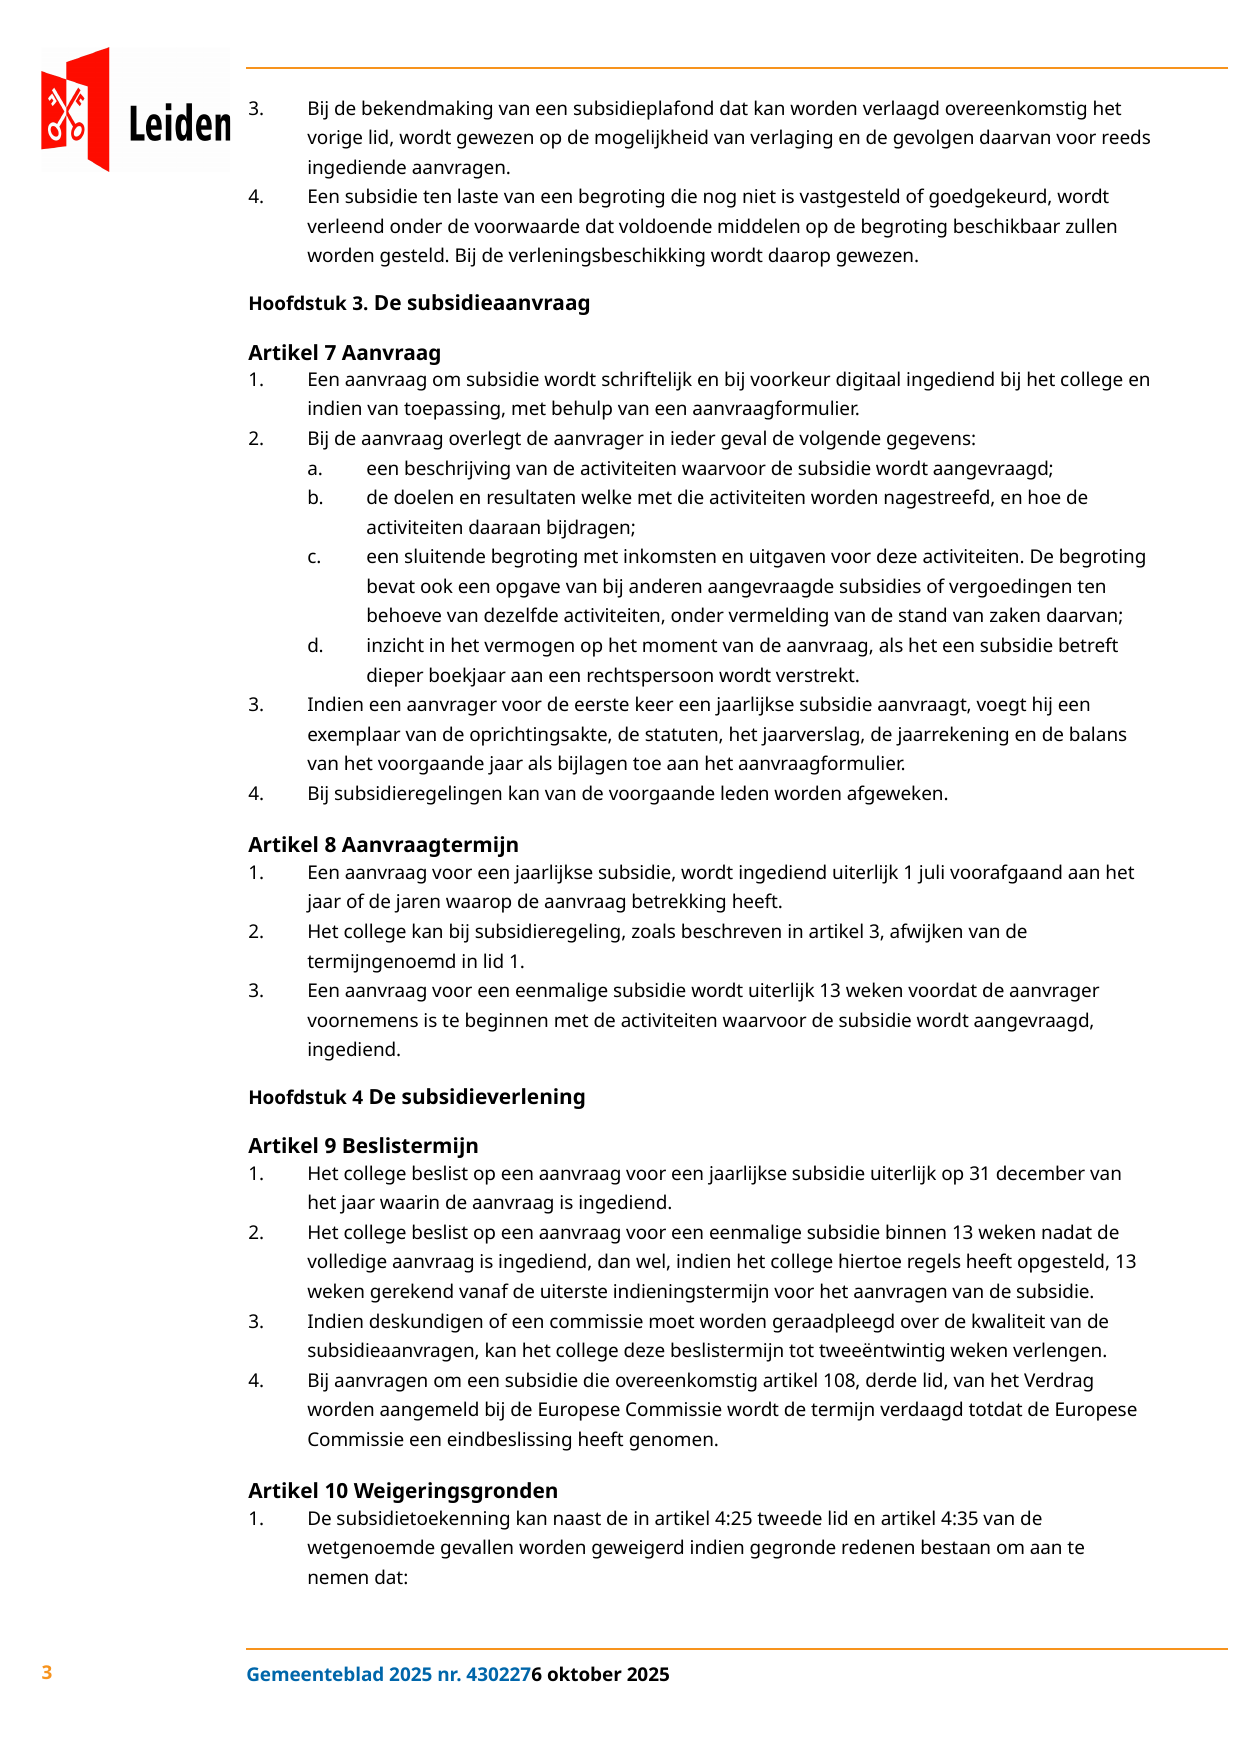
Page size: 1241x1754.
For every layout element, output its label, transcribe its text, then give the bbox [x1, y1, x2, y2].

list Bij subsidieregelingen kan van de voorgaande leden worden afgeweken. [248, 780, 1152, 806]
list Een subsidie ten laste van een begroting die nog niet is vastgesteld of goedgekeurd, wordt verleend onder de voorwaarde dat voldoende middelen op de begroting beschikbaar zullen worden gesteld. Bij de verleningsbeschikking wordt daarop gewezen. [248, 183, 1152, 268]
list Indien deskundigen of een commissie moet worden geraadpleegd over de kwaliteit van de subsidieaanvragen, kan het college deze beslistermijn tot tweeëntwintig weken verlengen. [248, 1308, 1152, 1363]
list de doelen en resultaten welke met die activiteiten worden nagestreefd, en hoe de activiteiten daaraan bijdragen; [307, 484, 1152, 540]
list Het college beslist op een aanvraag voor een jaarlijkse subsidie uiterlijk op 31 december van het jaar waarin de aanvraag is ingediend. [248, 1160, 1152, 1215]
list een beschrijving van de activiteiten waarvoor de subsidie wordt aangevraagd; [307, 455, 1152, 481]
text Artikel 8 Aanvraagtermijn [248, 831, 1152, 859]
list De subsidietoekenning kan naast de in artikel 4:25 tweede lid en artikel 4:35 van de wetgenoemde gevallen worden geweigerd indien gegronde redenen bestaan om aan te nemen dat: [248, 1505, 1152, 1590]
list Bij de bekendmaking van een subsidieplafond dat kan worden verlaagd overeenkomstig het vorige lid, wordt gewezen op de mogelijkheid van verlaging en de gevolgen daarvan voor reeds ingediende aanvragen. [248, 95, 1152, 180]
text Artikel 9 Beslistermijn [248, 1131, 1152, 1160]
list Het college kan bij subsidieregeling, zoals beschreven in artikel 3, afwijken van de termijngenoemd in lid 1. [248, 918, 1152, 973]
text Artikel 7 Aanvraag [248, 338, 1152, 366]
list Bij de aanvraag overlegt de aanvrager in ieder geval de volgende gegevens: [248, 425, 1152, 451]
list Een aanvraag voor een eenmalige subsidie wordt uiterlijk 13 weken voordat de aanvrager voornemens is te beginnen met de activiteiten waarvoor de subsidie wordt aangevraagd, ingediend. [248, 977, 1152, 1062]
list inzicht in het vermogen op het moment van de aanvraag, als het een subsidie betreft dieper boekjaar aan een rechtspersoon wordt verstrekt. [307, 632, 1152, 688]
list Een aanvraag voor een jaarlijkse subsidie, wordt ingediend uiterlijk 1 juli voorafgaand aan het jaar of de jaren waarop de aanvraag betrekking heeft. [248, 859, 1152, 914]
text Artikel 10 Weigeringsgronden [248, 1477, 1152, 1505]
picture [41, 47, 231, 172]
list Indien een aanvrager voor de eerste keer een jaarlijkse subsidie aanvraagt, voegt hij een exemplaar van de oprichtingsakte, de statuten, het jaarverslag, de jaarrekening en de balans van het voorgaande jaar als bijlagen toe aan het aanvraagformulier. [248, 691, 1152, 776]
list Een aanvraag om subsidie wordt schriftelijk en bij voorkeur digitaal ingediend bij het college en indien van toepassing, met behulp van een aanvraagformulier. [248, 366, 1152, 421]
text Hoofdstuk 4 De subsidieverlening [248, 1082, 1152, 1111]
list een sluitende begroting met inkomsten en uitgaven voor deze activiteiten. De begroting bevat ook een opgave van bij anderen aangevraagde subsidies of vergoedingen ten behoeve van dezelfde activiteiten, onder vermelding van de stand van zaken daarvan; [307, 543, 1152, 628]
text Hoofdstuk 3. De subsidieaanvraag [248, 288, 1152, 317]
list Bij aanvragen om een subsidie die overeenkomstig artikel 108, derde lid, van het Verdrag worden aangemeld bij de Europese Commissie wordt de termijn verdaagd totdat de Europese Commissie een eindbeslissing heeft genomen. [248, 1367, 1152, 1452]
list Het college beslist op een aanvraag voor een eenmalige subsidie binnen 13 weken nadat de volledige aanvraag is ingediend, dan wel, indien het college hiertoe regels heeft opgesteld, 13 weken gerekend vanaf de uiterste indieningstermijn voor het aanvragen van de subsidie. [248, 1219, 1152, 1304]
